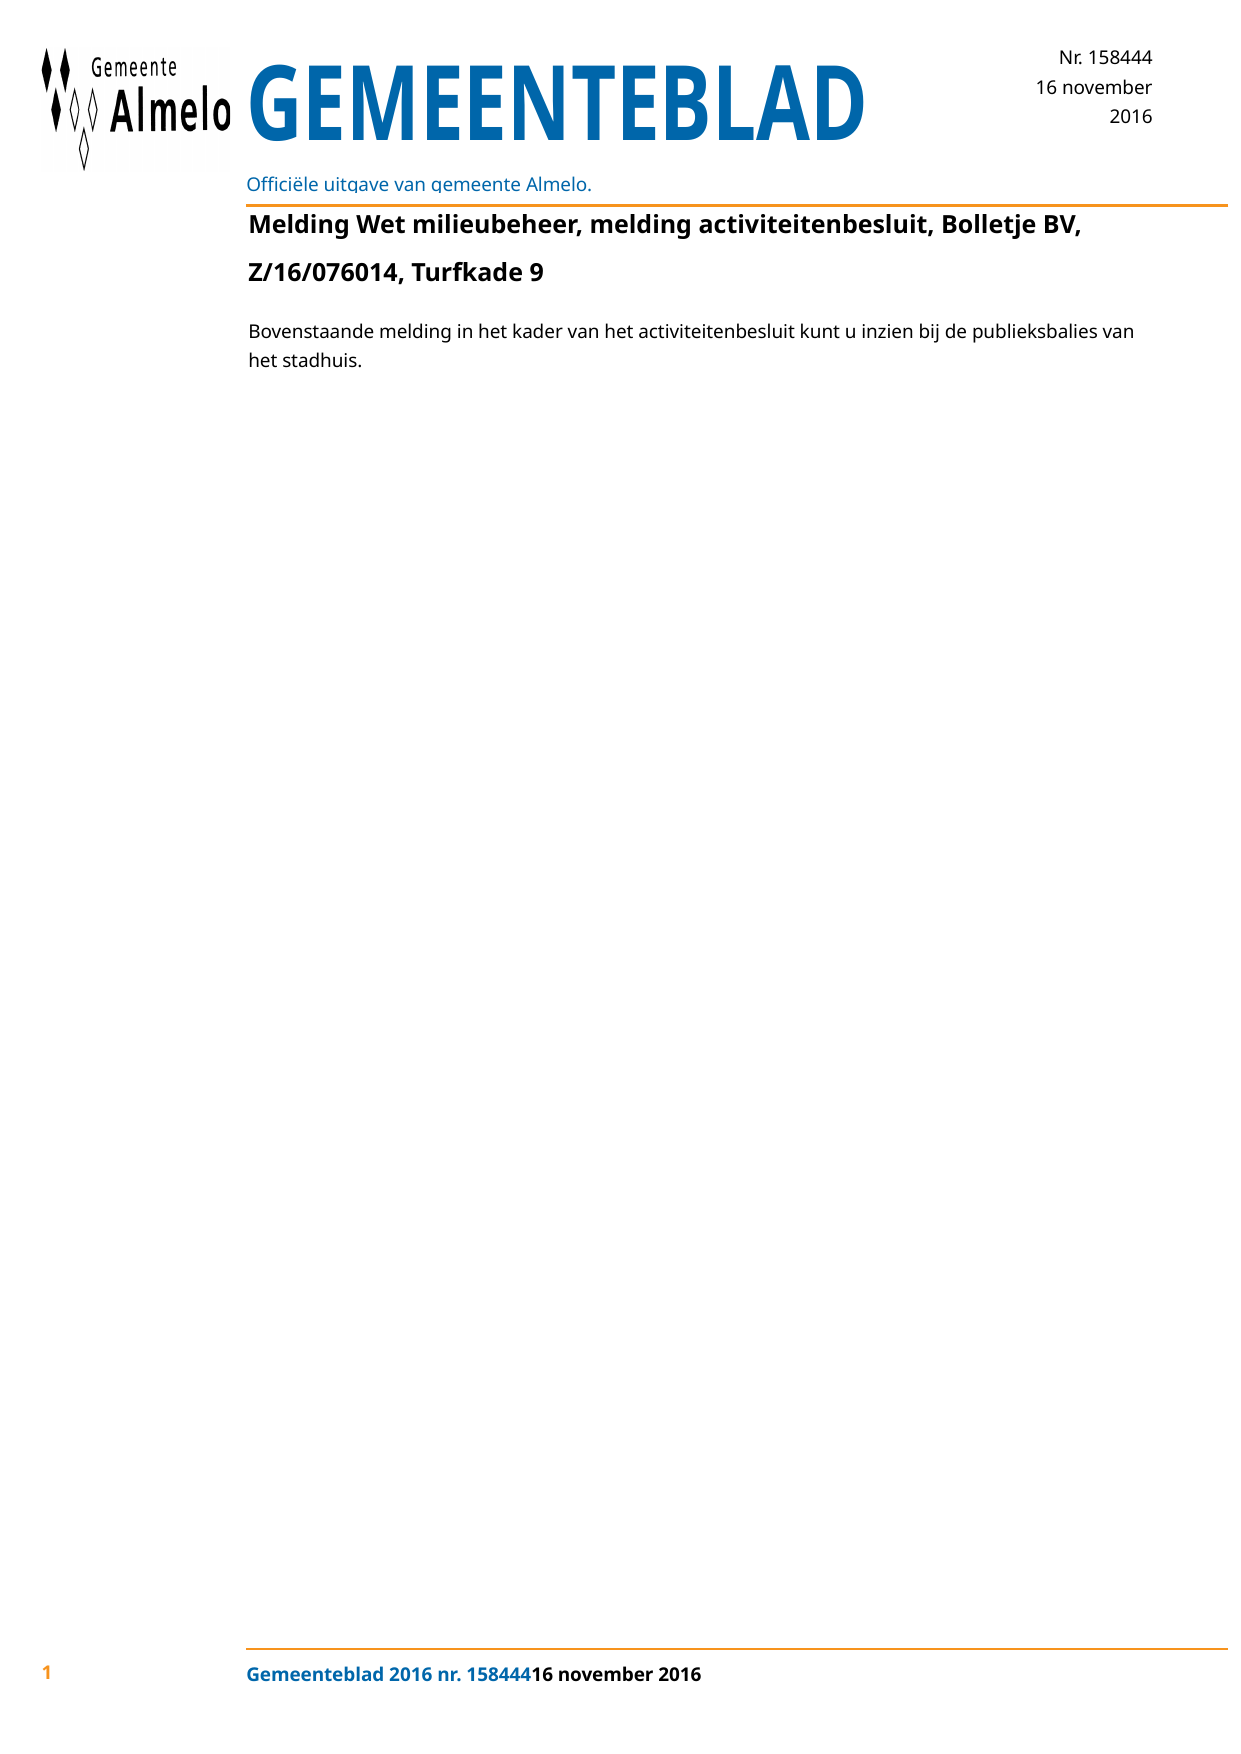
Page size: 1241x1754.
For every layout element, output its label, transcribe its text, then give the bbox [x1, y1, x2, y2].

picture [41, 47, 231, 172]
text Melding Wet milieubeheer, melding activiteitenbesluit, Bolletje BV, Z/16/076014, Turfkade 9 [248, 207, 1152, 288]
text Bovenstaande melding in het kader van het activiteitenbesluit kunt u inzien bij de publieksbalies van het stadhuis. [248, 318, 1152, 373]
